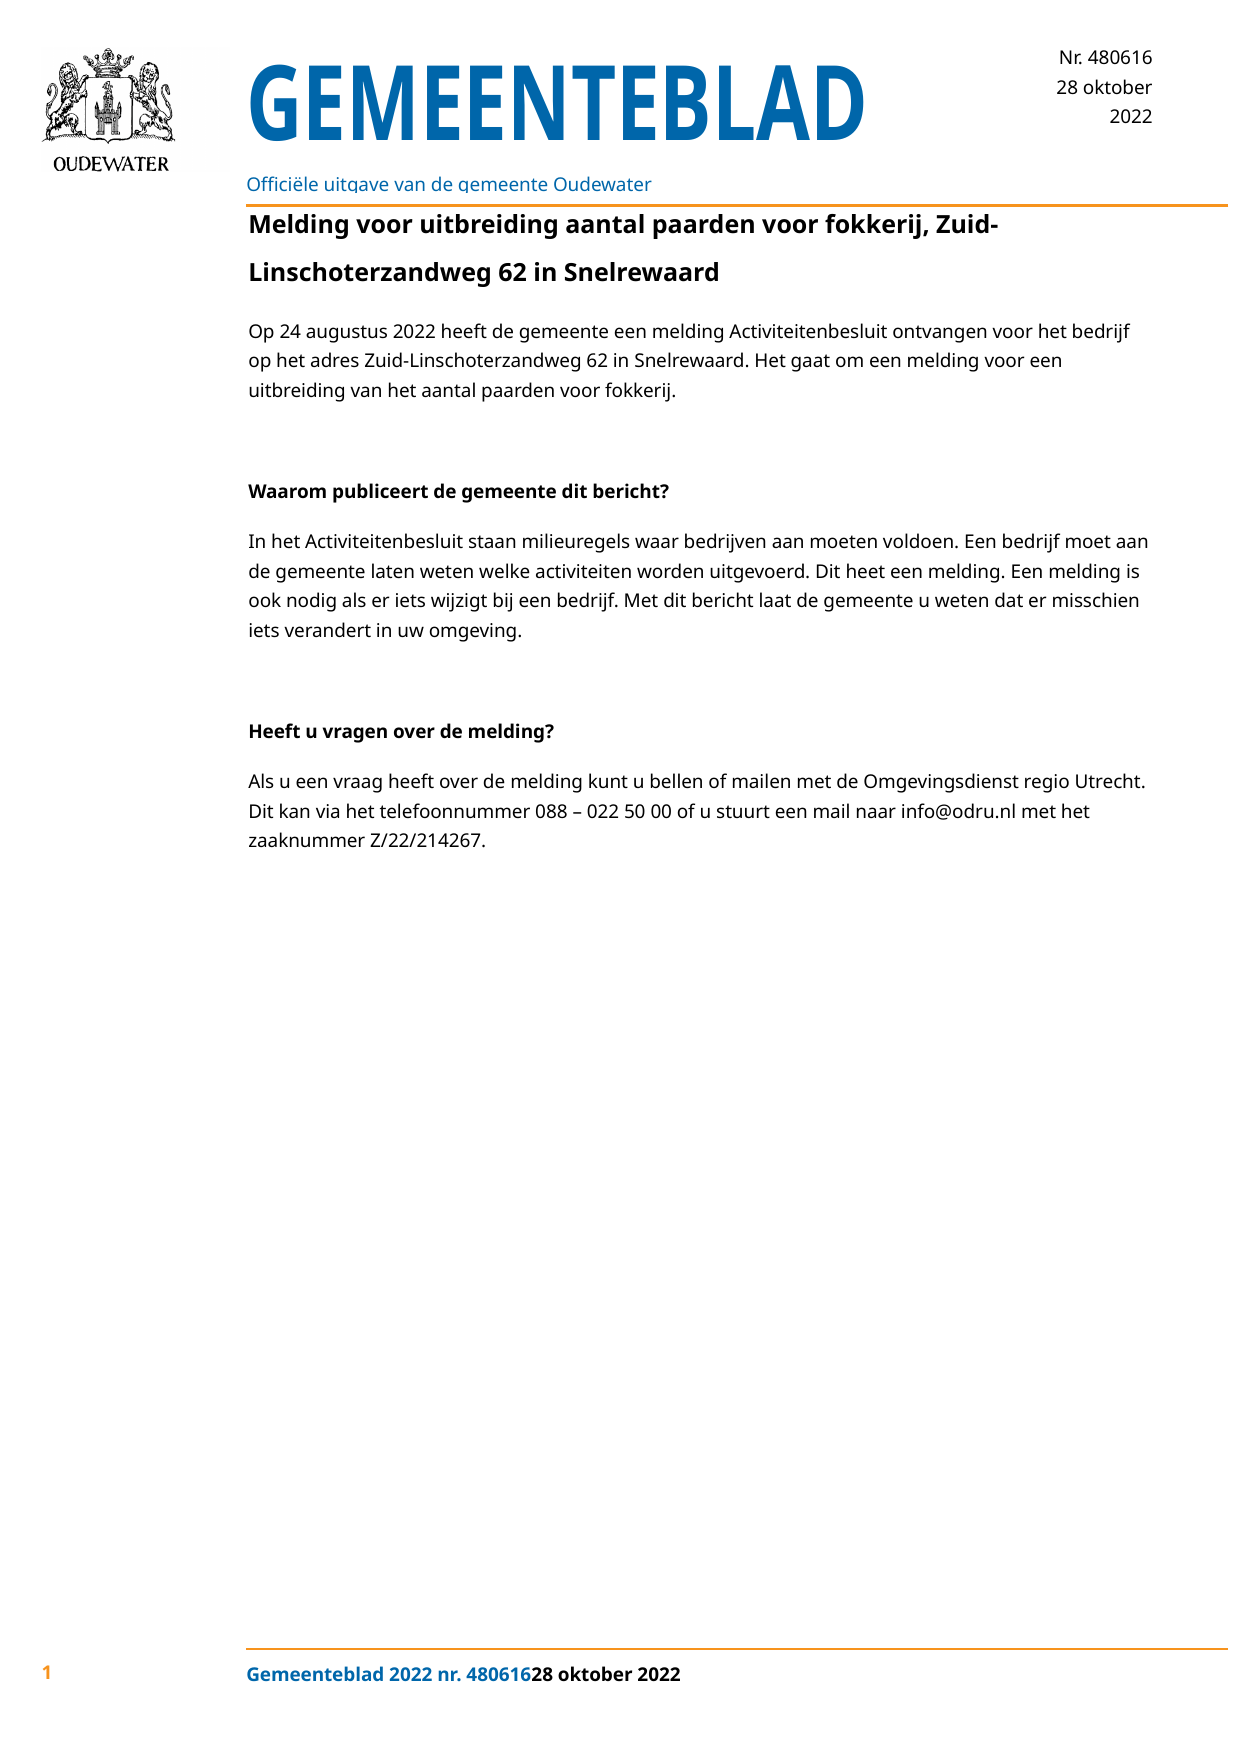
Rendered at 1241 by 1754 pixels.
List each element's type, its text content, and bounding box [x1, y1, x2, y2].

text Heeft u vragen over de melding? [248, 718, 1152, 744]
text Op 24 augustus 2022 heeft de gemeente een melding Activiteitenbesluit ontvangen voor het bedrijf op het adres Zuid-Linschoterzandweg 62 in Snelrewaard. Het gaat om een melding voor een uitbreiding van het aantal paarden voor fokkerij. [248, 318, 1152, 403]
text Als u een vraag heeft over de melding kunt u bellen of mailen met de Omgevingsdienst regio Utrecht. Dit kan via het telefoonnummer 088 – 022 50 00 of u stuurt een mail naar info@odru.nl met het zaaknummer Z/22/214267. [248, 768, 1152, 853]
text Melding voor uitbreiding aantal paarden voor fokkerij, Zuid-Linschoterzandweg 62 in Snelrewaard [248, 207, 1152, 288]
text Waarom publiceert de gemeente dit bericht? [248, 478, 1152, 504]
text In het Activiteitenbesluit staan milieuregels waar bedrijven aan moeten voldoen. Een bedrijf moet aan de gemeente laten weten welke activiteiten worden uitgevoerd. Dit heet een melding. Een melding is ook nodig als er iets wijzigt bij een bedrijf. Met dit bericht laat de gemeente u weten dat er misschien iets verandert in uw omgeving. [248, 528, 1152, 643]
picture [41, 47, 231, 172]
